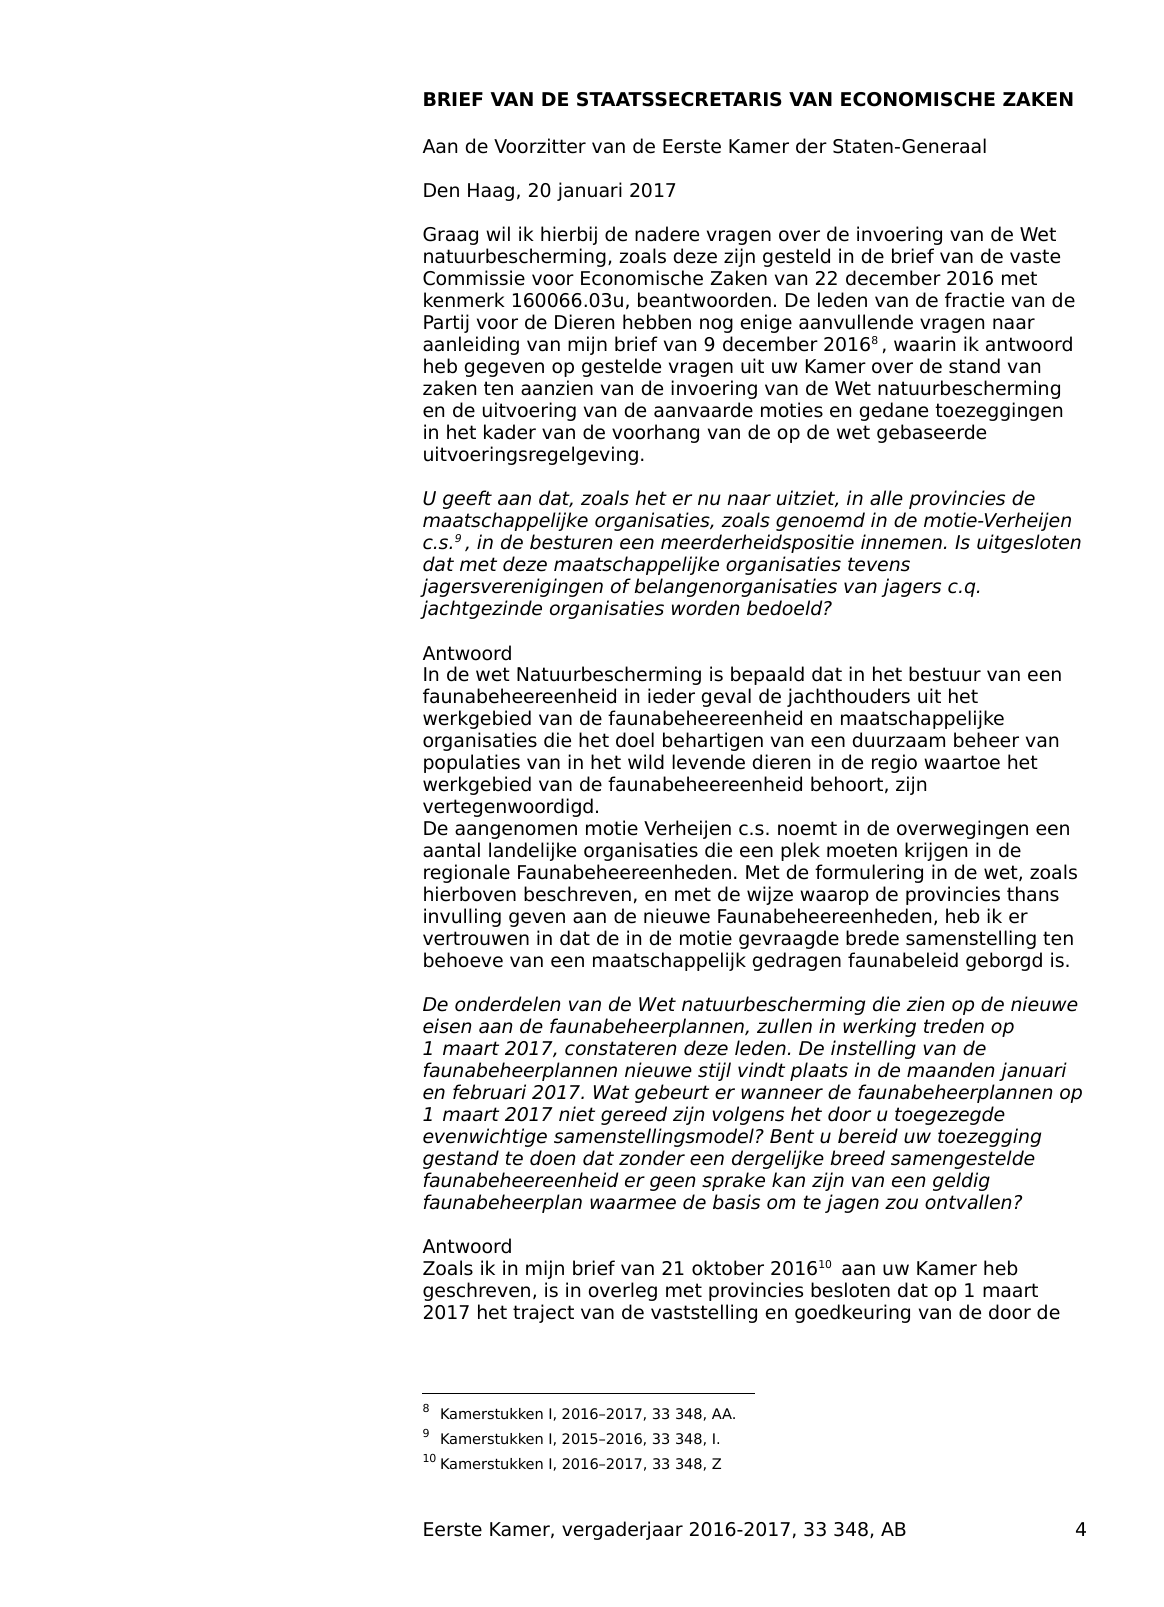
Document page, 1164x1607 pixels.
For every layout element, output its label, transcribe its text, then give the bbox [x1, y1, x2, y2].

text Antwoord [422, 642, 1087, 664]
text Zoals ik in mijn brief van 21 oktober 2016 aan uw Kamer heb geschreven, is in overleg met provincies besloten dat op 1 maart 2017 het traject van de vaststelling en goedkeuring van de door de [422, 1258, 1087, 1324]
text Den Haag, 20 januari 2017 [422, 180, 1087, 202]
text In de wet Natuurbescherming is bepaald dat in het bestuur van een faunabeheereenheid in ieder geval de jachthouders uit het werkgebied van de faunabeheereenheid en maatschappelijke organisaties die het doel behartigen van een duurzaam beheer van populaties van in het wild levende dieren in de regio waartoe het werkgebied van de faunabeheereenheid behoort, zijn vertegenwoordigd. [422, 664, 1087, 818]
text Graag wil ik hierbij de nadere vragen over de invoering van de Wet natuurbescherming, zoals deze zijn gesteld in de brief van de vaste Commissie voor Economische Zaken van 22 december 2016 met kenmerk 160066.03u, beantwoorden. De leden van de fractie van de Partij voor de Dieren hebben nog enige aanvullende vragen naar aanleiding van mijn brief van 9 december 2016, waarin ik antwoord heb gegeven op gestelde vragen uit uw Kamer over de stand van zaken ten aanzien van de invoering van de Wet natuurbescherming en de uitvoering van de aanvaarde moties en gedane toezeggingen in het kader van de voorhang van de op de wet gebaseerde uitvoeringsregelgeving. [422, 224, 1087, 466]
text Kamerstukken I, 2015–2016, 33 348, I. [422, 1427, 1087, 1449]
text De onderdelen van de Wet natuurbescherming die zien op de nieuwe eisen aan de faunabeheerplannen, zullen in werking treden op 1 maart 2017, constateren deze leden. De instelling van de faunabeheerplannen nieuwe stijl vindt plaats in de maanden januari en februari 2017. Wat gebeurt er wanneer de faunabeheerplannen op 1 maart 2017 niet gereed zijn volgens het door u toegezegde evenwichtige samenstellingsmodel? Bent u bereid uw toezegging gestand te doen dat zonder een dergelijke breed samengestelde faunabeheereenheid er geen sprake kan zijn van een geldig faunabeheerplan waarmee de basis om te jagen zou ontvallen? [422, 994, 1087, 1214]
subtitle BRIEF VAN DE STAATSSECRETARIS VAN ECONOMISCHE ZAKEN [422, 89, 1087, 111]
text Aan de Voorzitter van de Eerste Kamer der Staten-Generaal [422, 136, 1087, 158]
text U geeft aan dat, zoals het er nu naar uitziet, in alle provincies de maatschappelijke organisaties, zoals genoemd in de motie-Verheijen c.s., in de besturen een meerderheidspositie innemen. Is uitgesloten dat met deze maatschappelijke organisaties tevens jagersverenigingen of belangenorganisaties van jagers c.q. jachtgezinde organisaties worden bedoeld? [422, 488, 1087, 620]
text Antwoord [422, 1236, 1087, 1258]
text De aangenomen motie Verheijen c.s. noemt in de overwegingen een aantal landelijke organisaties die een plek moeten krijgen in de regionale Faunabeheereenheden. Met de formulering in de wet, zoals hierboven beschreven, en met de wijze waarop de provincies thans invulling geven aan de nieuwe Faunabeheereenheden, heb ik er vertrouwen in dat de in de motie gevraagde brede samenstelling ten behoeve van een maatschappelijk gedragen faunabeleid geborgd is. [422, 818, 1087, 972]
text Kamerstukken I, 2016–2017, 33 348, AA. [422, 1402, 1087, 1424]
text Kamerstukken I, 2016–2017, 33 348, Z [422, 1452, 1087, 1474]
